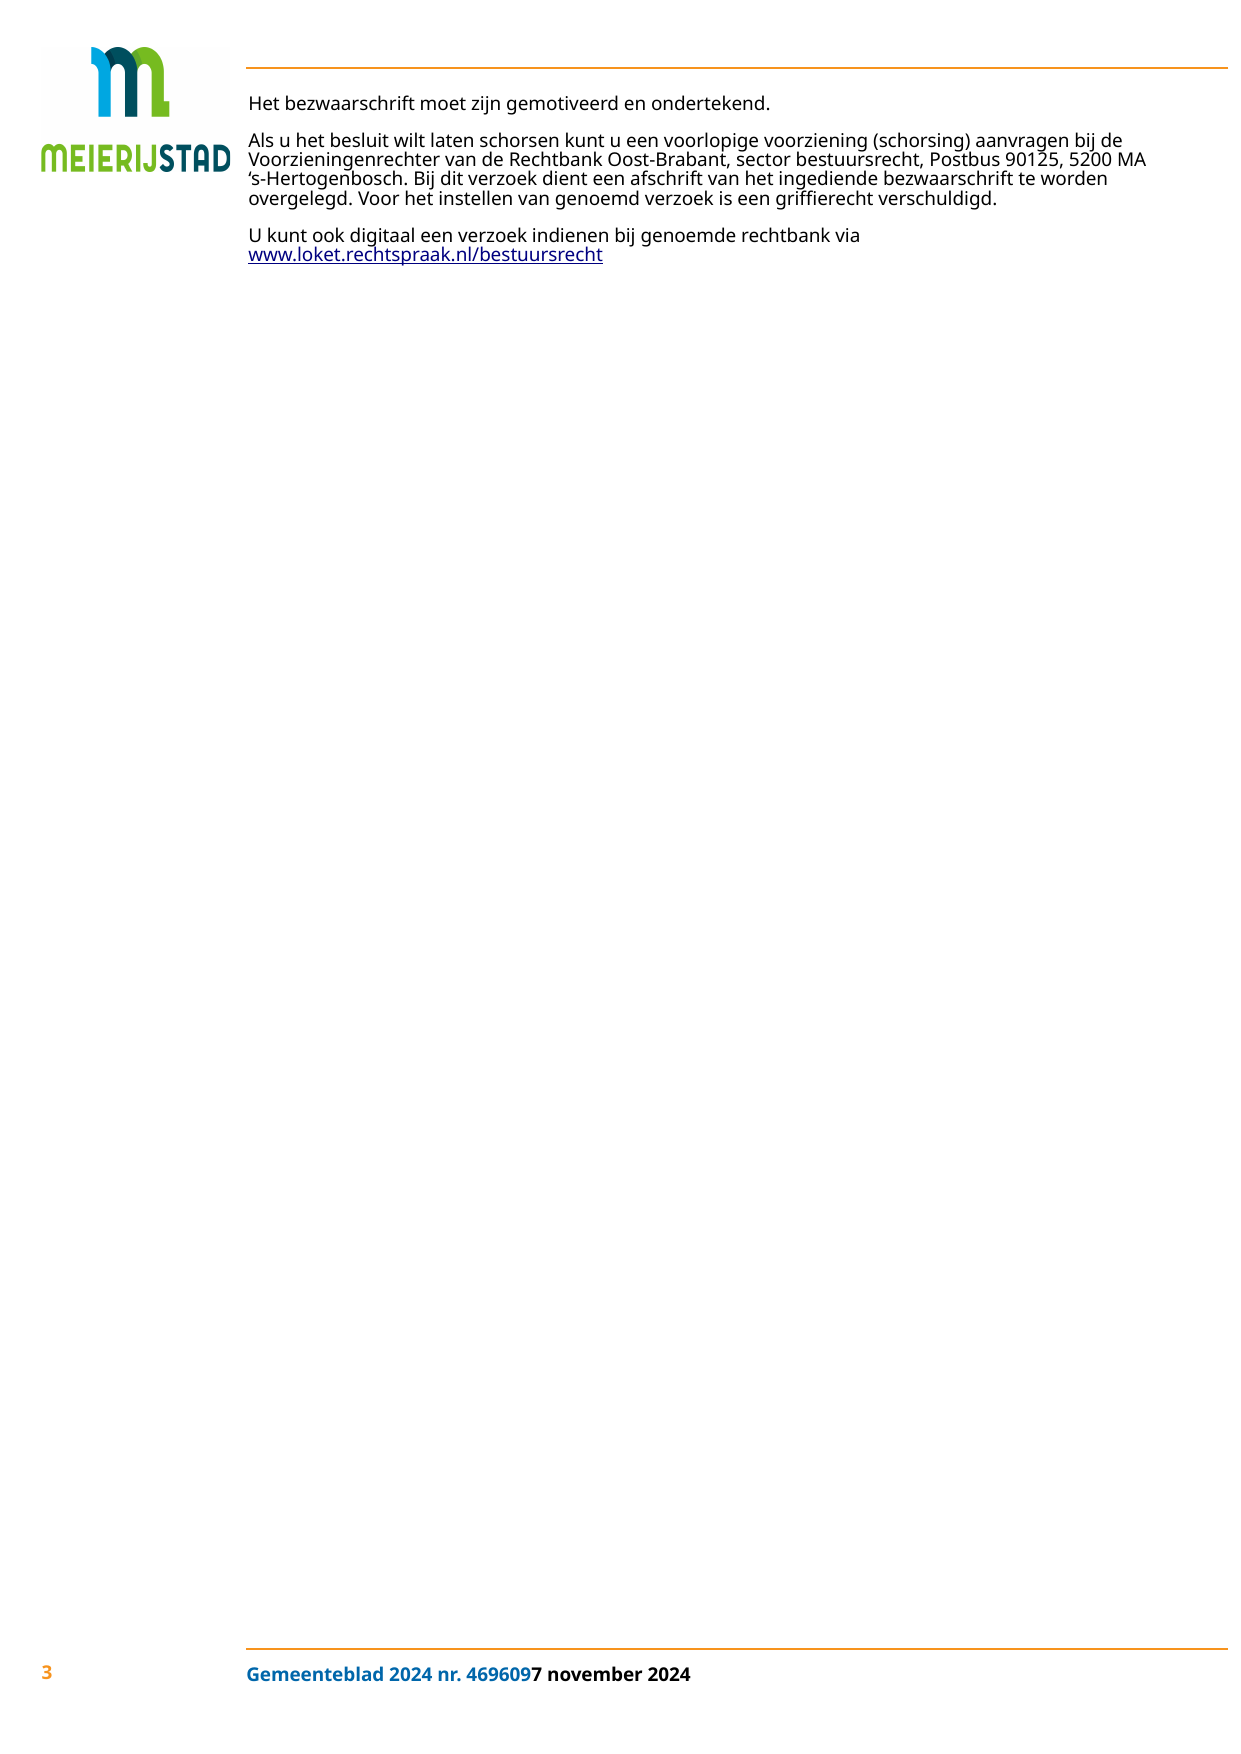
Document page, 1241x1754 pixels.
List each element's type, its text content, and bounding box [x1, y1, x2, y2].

text Als u het besluit wilt laten schorsen kunt u een voorlopige voorziening (schorsing) aanvragen bij de Voorzieningenrechter van de Rechtbank Oost-Brabant, sector bestuursrecht, Postbus 90125, 5200 MA ‘s-Hertogenbosch. Bij dit verzoek dient een afschrift van het ingediende bezwaarschrift te worden overgelegd. Voor het instellen van genoemd verzoek is een griffierecht verschuldigd. [248, 132, 1152, 209]
picture [41, 47, 231, 172]
text Het bezwaarschrift moet zijn gemotiveerd en ondertekend. [248, 95, 1152, 114]
text U kunt ook digitaal een verzoek indienen bij genoemde rechtbank via www.loket.rechtspraak.nl/bestuursrecht [248, 227, 1152, 265]
